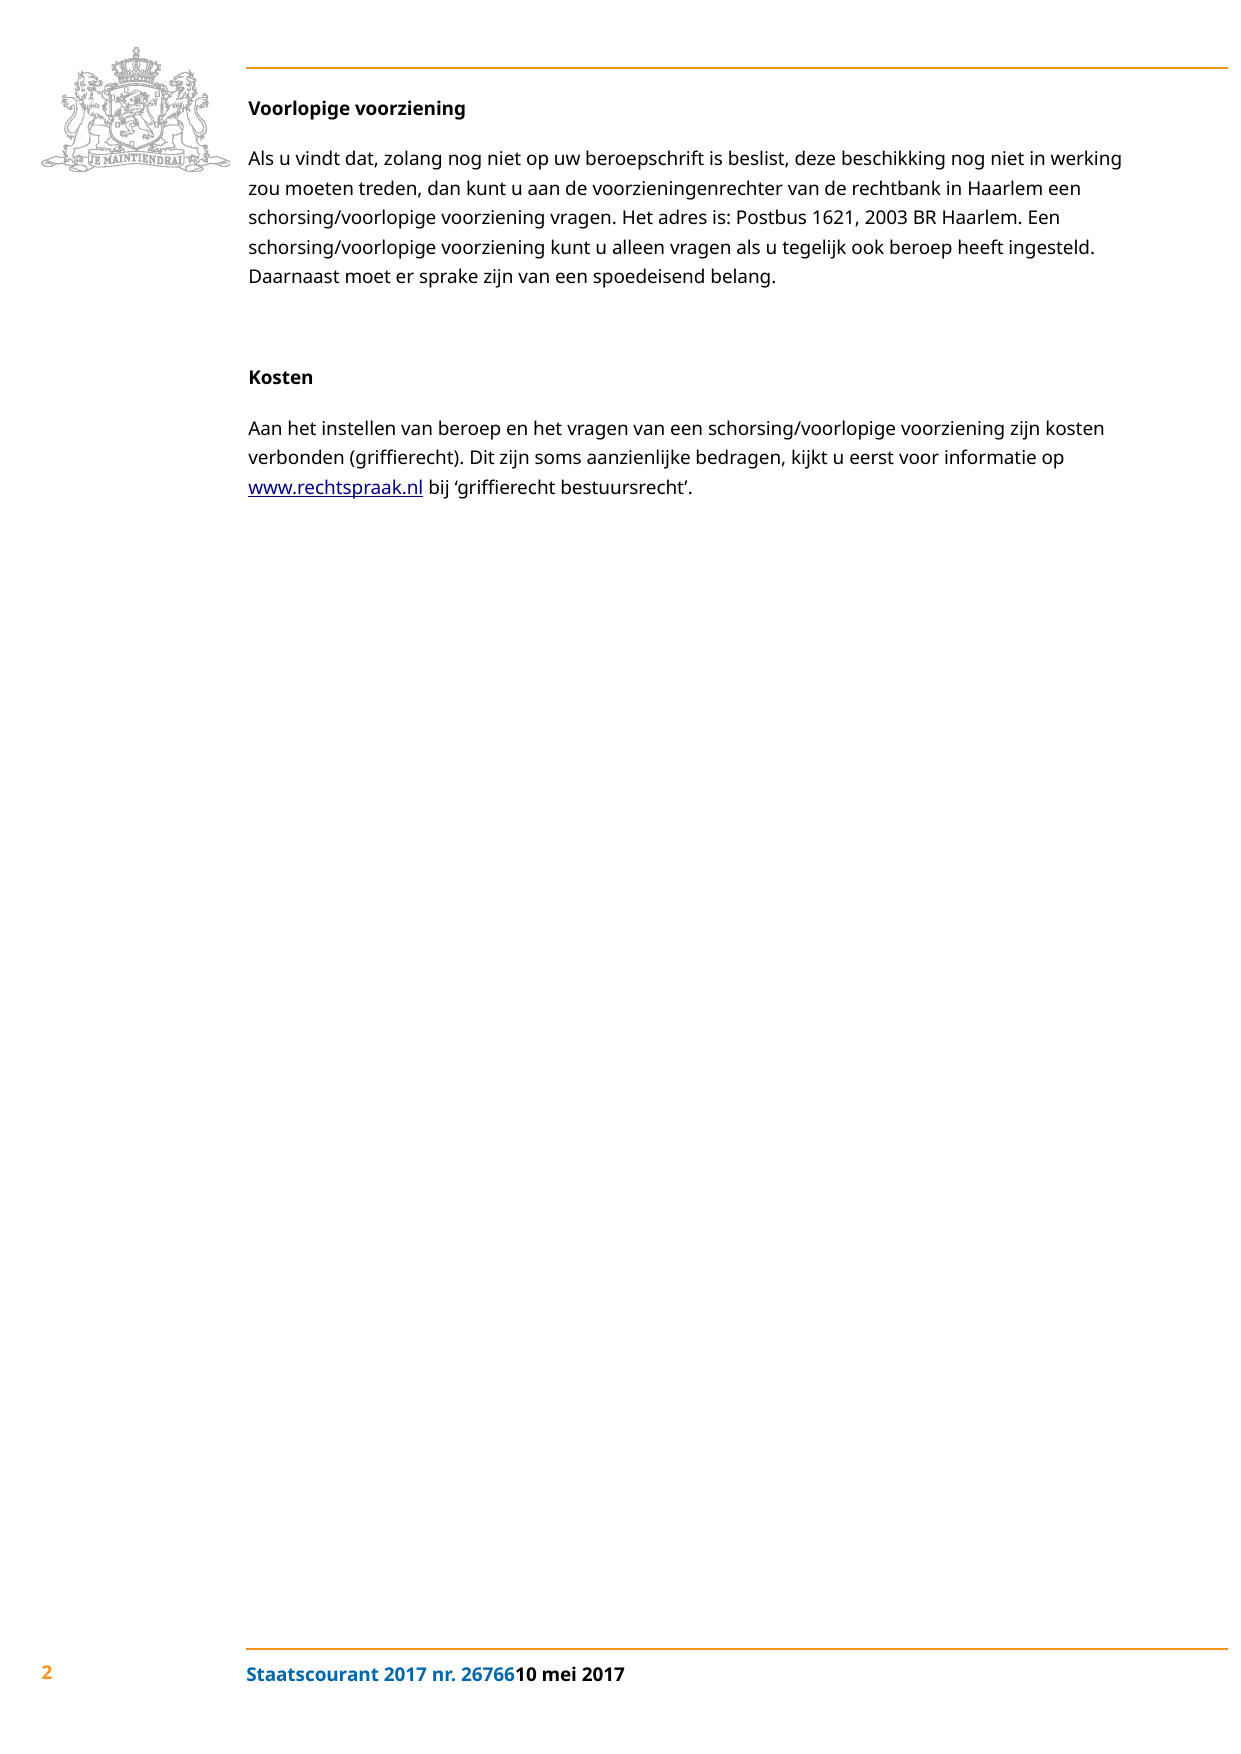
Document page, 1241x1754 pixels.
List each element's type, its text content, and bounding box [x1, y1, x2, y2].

text Als u vindt dat, zolang nog niet op uw beroepschrift is beslist, deze beschikking nog niet in werking zou moeten treden, dan kunt u aan de voorzieningenrechter van de rechtbank in Haarlem een schorsing/voorlopige voorziening vragen. Het adres is: Postbus 1621, 2003 BR Haarlem. Een schorsing/voorlopige voorziening kunt u alleen vragen als u tegelijk ook beroep heeft ingesteld. Daarnaast moet er sprake zijn van een spoedeisend belang. [248, 145, 1152, 289]
text Aan het instellen van beroep en het vragen van een schorsing/voorlopige voorziening zijn kosten verbonden (griffierecht). Dit zijn soms aanzienlijke bedragen, kijkt u eerst voor informatie op www.rechtspraak.nl bij ‘griffierecht bestuursrecht’. [248, 415, 1152, 500]
picture [41, 47, 231, 172]
text Kosten [248, 364, 1152, 390]
text Voorlopige voorziening [248, 95, 1152, 121]
